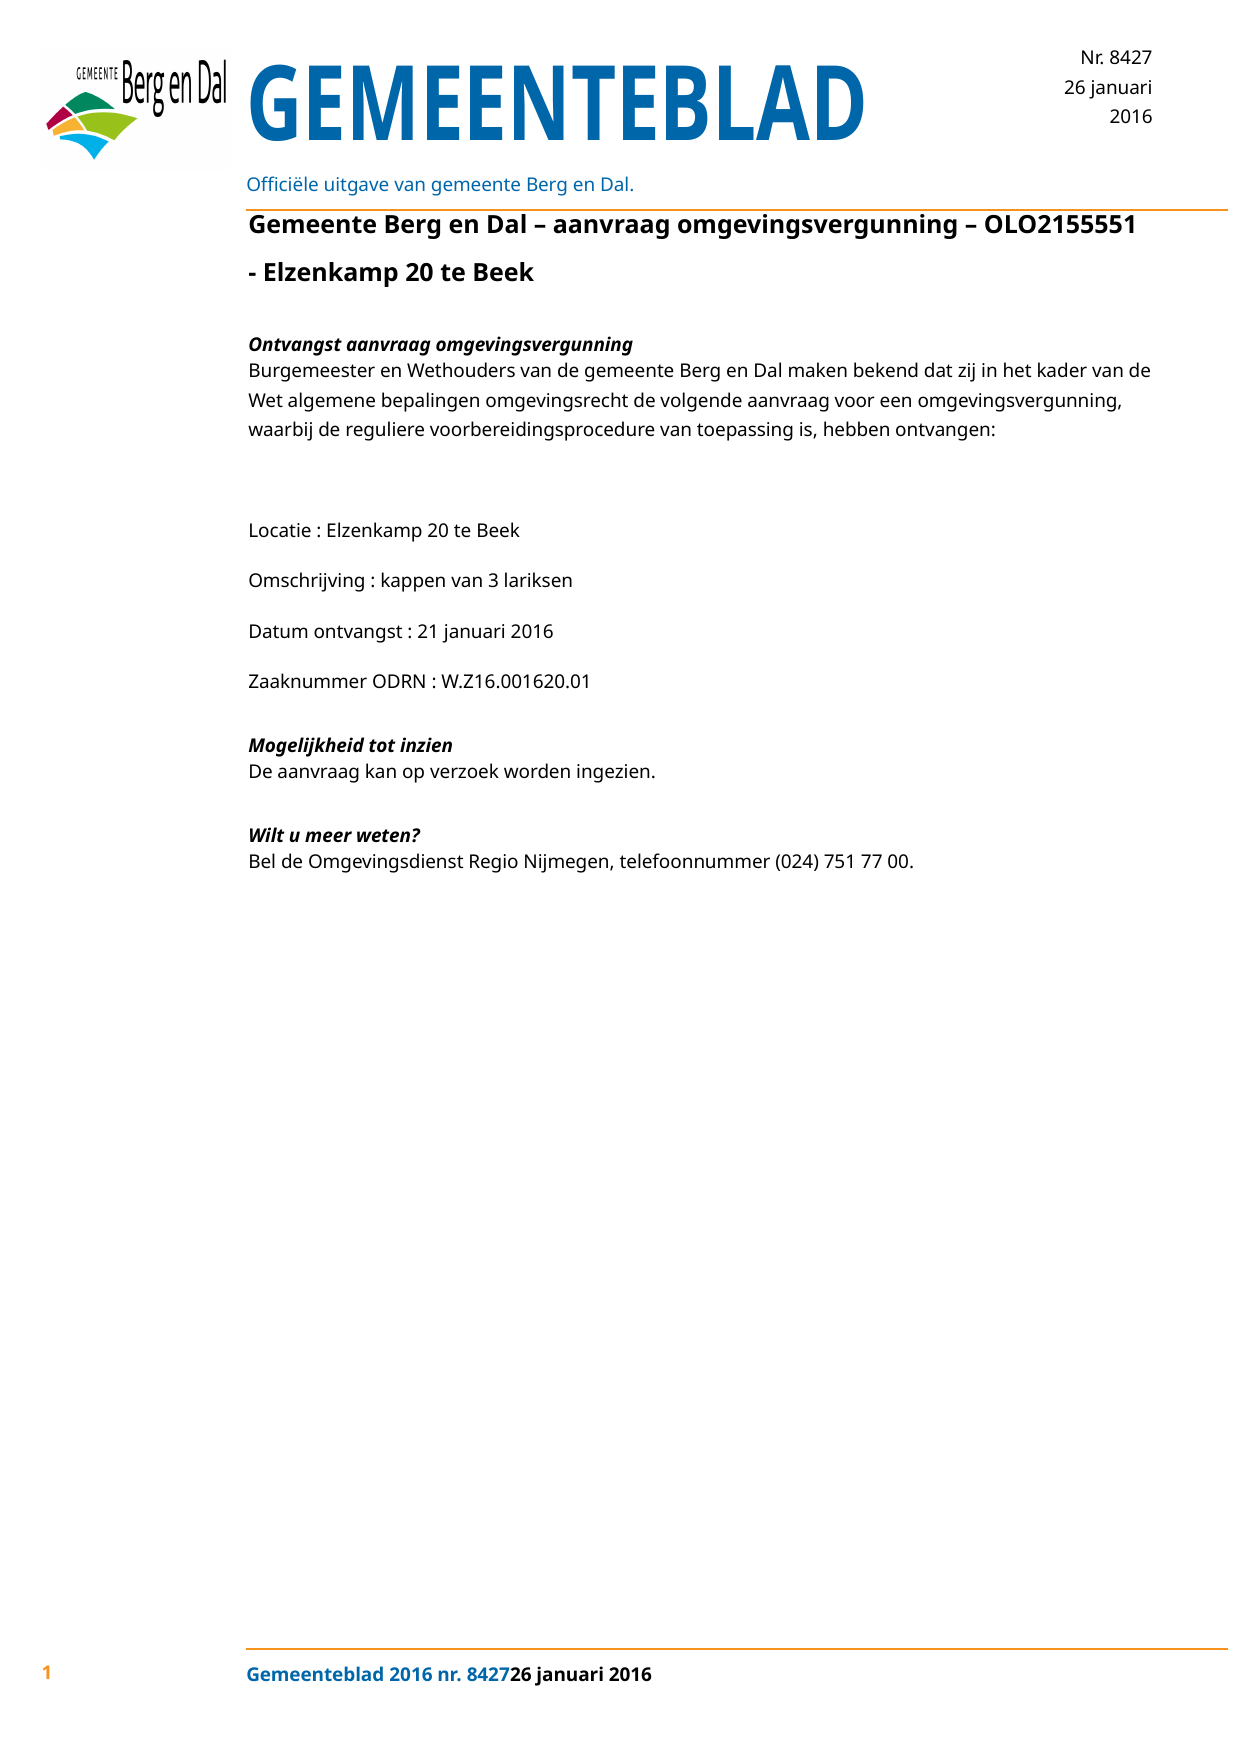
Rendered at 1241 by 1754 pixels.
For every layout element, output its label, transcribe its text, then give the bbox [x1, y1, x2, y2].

text Datum ontvangst : 21 januari 2016 [248, 618, 1152, 644]
text Gemeente Berg en Dal – aanvraag omgevingsvergunning – OLO2155551 - Elzenkamp 20 te Beek [248, 211, 1152, 288]
text Mogelijkheid tot inzien [248, 732, 1152, 758]
picture [41, 47, 231, 172]
text Ontvangst aanvraag omgevingsvergunning [248, 331, 1152, 357]
text Bel de Omgevingsdienst Regio Nijmegen, telefoonnummer (024) 751 77 00. [248, 848, 1152, 873]
text Wilt u meer weten? [248, 822, 1152, 848]
text Omschrijving : kappen van 3 lariksen [248, 568, 1152, 593]
text Zaaknummer ODRN : W.Z16.001620.01 [248, 668, 1152, 694]
text De aanvraag kan op verzoek worden ingezien. [248, 758, 1152, 784]
text Burgemeester en Wethouders van de gemeente Berg en Dal maken bekend dat zij in het kader van de Wet algemene bepalingen omgevingsrecht de volgende aanvraag voor een omgevingsvergunning, waarbij de reguliere voorbereidingsprocedure van toepassing is, hebben ontvangen: [248, 357, 1152, 442]
text Locatie : Elzenkamp 20 te Beek [248, 517, 1152, 543]
